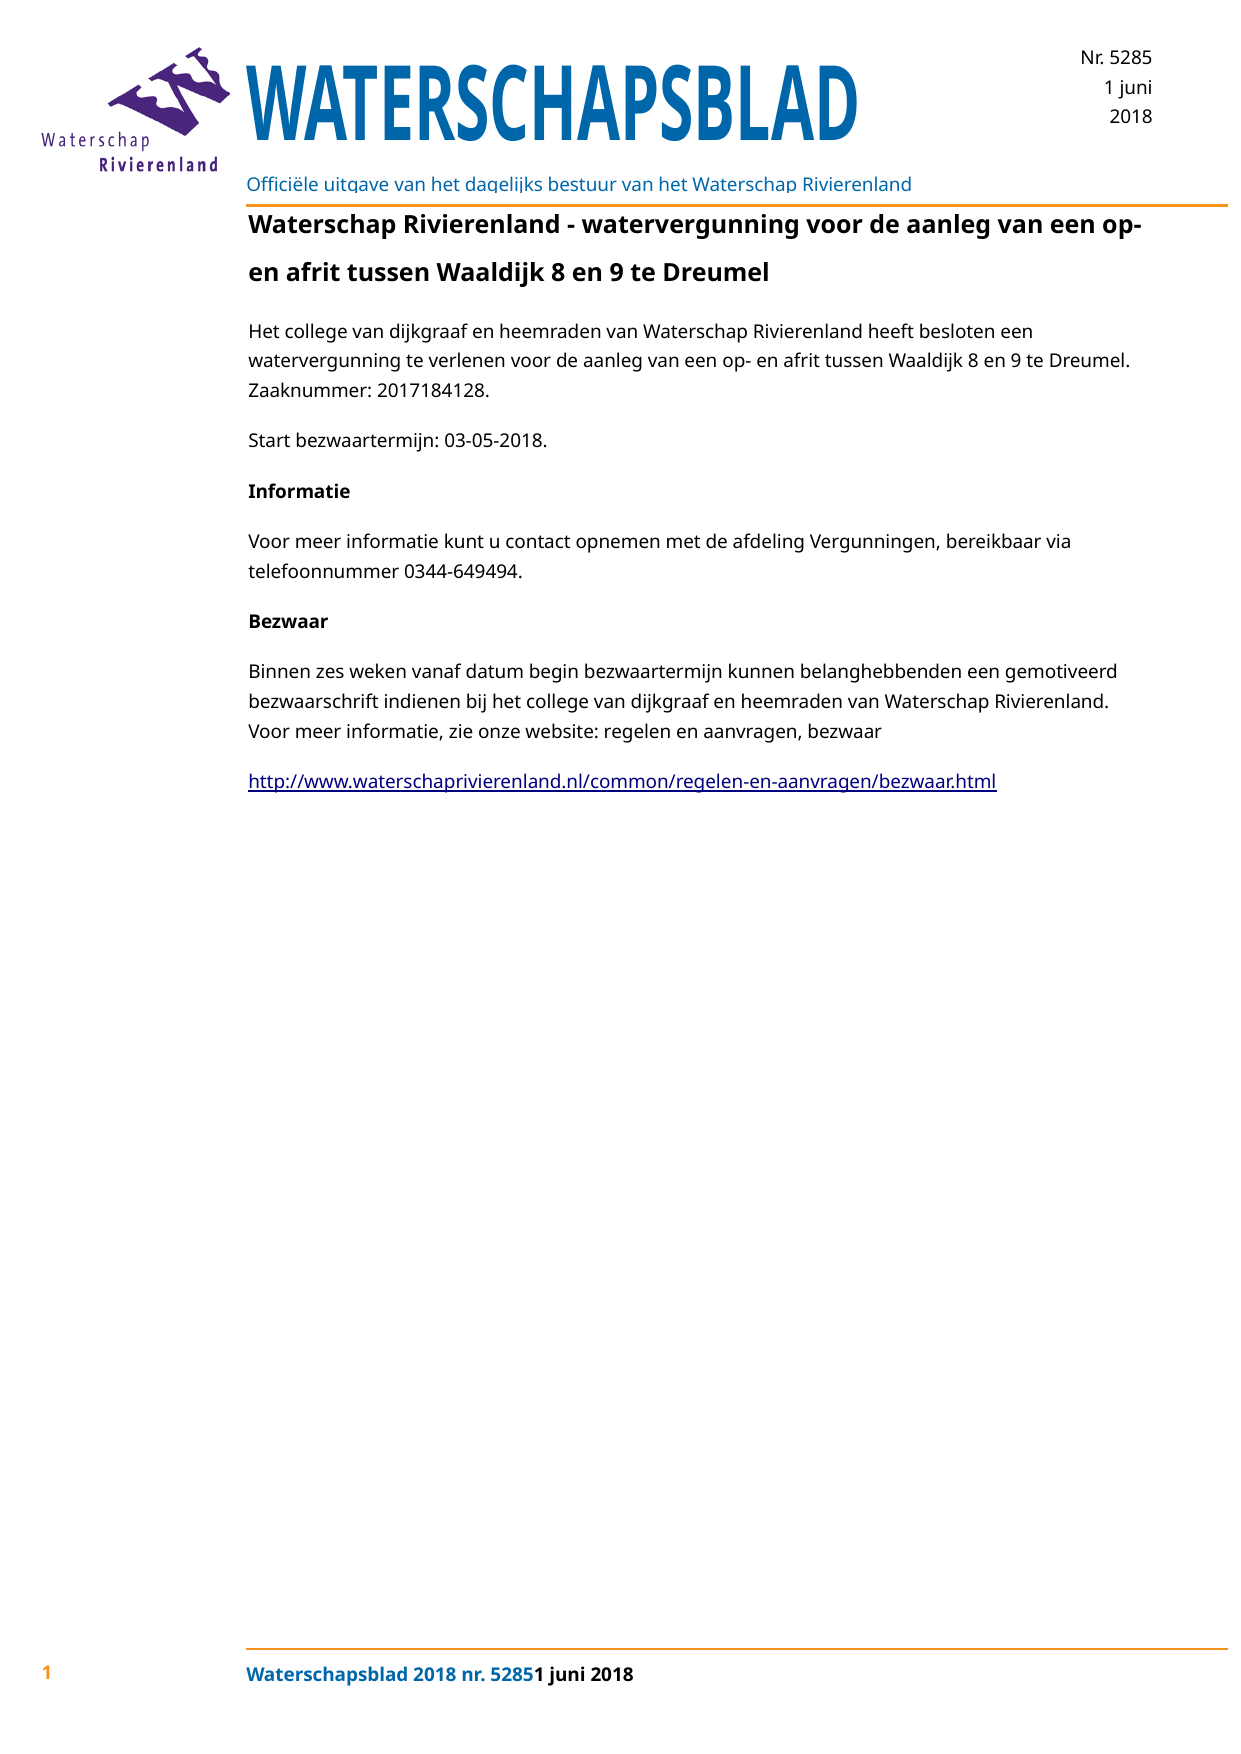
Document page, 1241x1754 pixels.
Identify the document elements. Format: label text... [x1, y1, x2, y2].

text Binnen zes weken vanaf datum begin bezwaartermijn kunnen belanghebbenden een gemotiveerd bezwaarschrift indienen bij het college van dijkgraaf en heemraden van Waterschap Rivierenland. Voor meer informatie, zie onze website: regelen en aanvragen, bezwaar [248, 659, 1152, 744]
text Het college van dijkgraaf en heemraden van Waterschap Rivierenland heeft besloten een watervergunning te verlenen voor de aanleg van een op- en afrit tussen Waaldijk 8 en 9 te Dreumel. Zaaknummer: 2017184128. [248, 318, 1152, 403]
picture [41, 47, 231, 172]
text Bezwaar [248, 608, 1152, 634]
text Voor meer informatie kunt u contact opnemen met de afdeling Vergunningen, bereikbaar via telefoonnummer 0344-649494. [248, 528, 1152, 584]
text Informatie [248, 478, 1152, 504]
text Start bezwaartermijn: 03-05-2018. [248, 427, 1152, 453]
text http://www.waterschaprivierenland.nl/common/regelen-en-aanvragen/bezwaar.html [248, 768, 1152, 794]
text Waterschap Rivierenland - watervergunning voor de aanleg van een op- en afrit tussen Waaldijk 8 en 9 te Dreumel [248, 207, 1152, 288]
